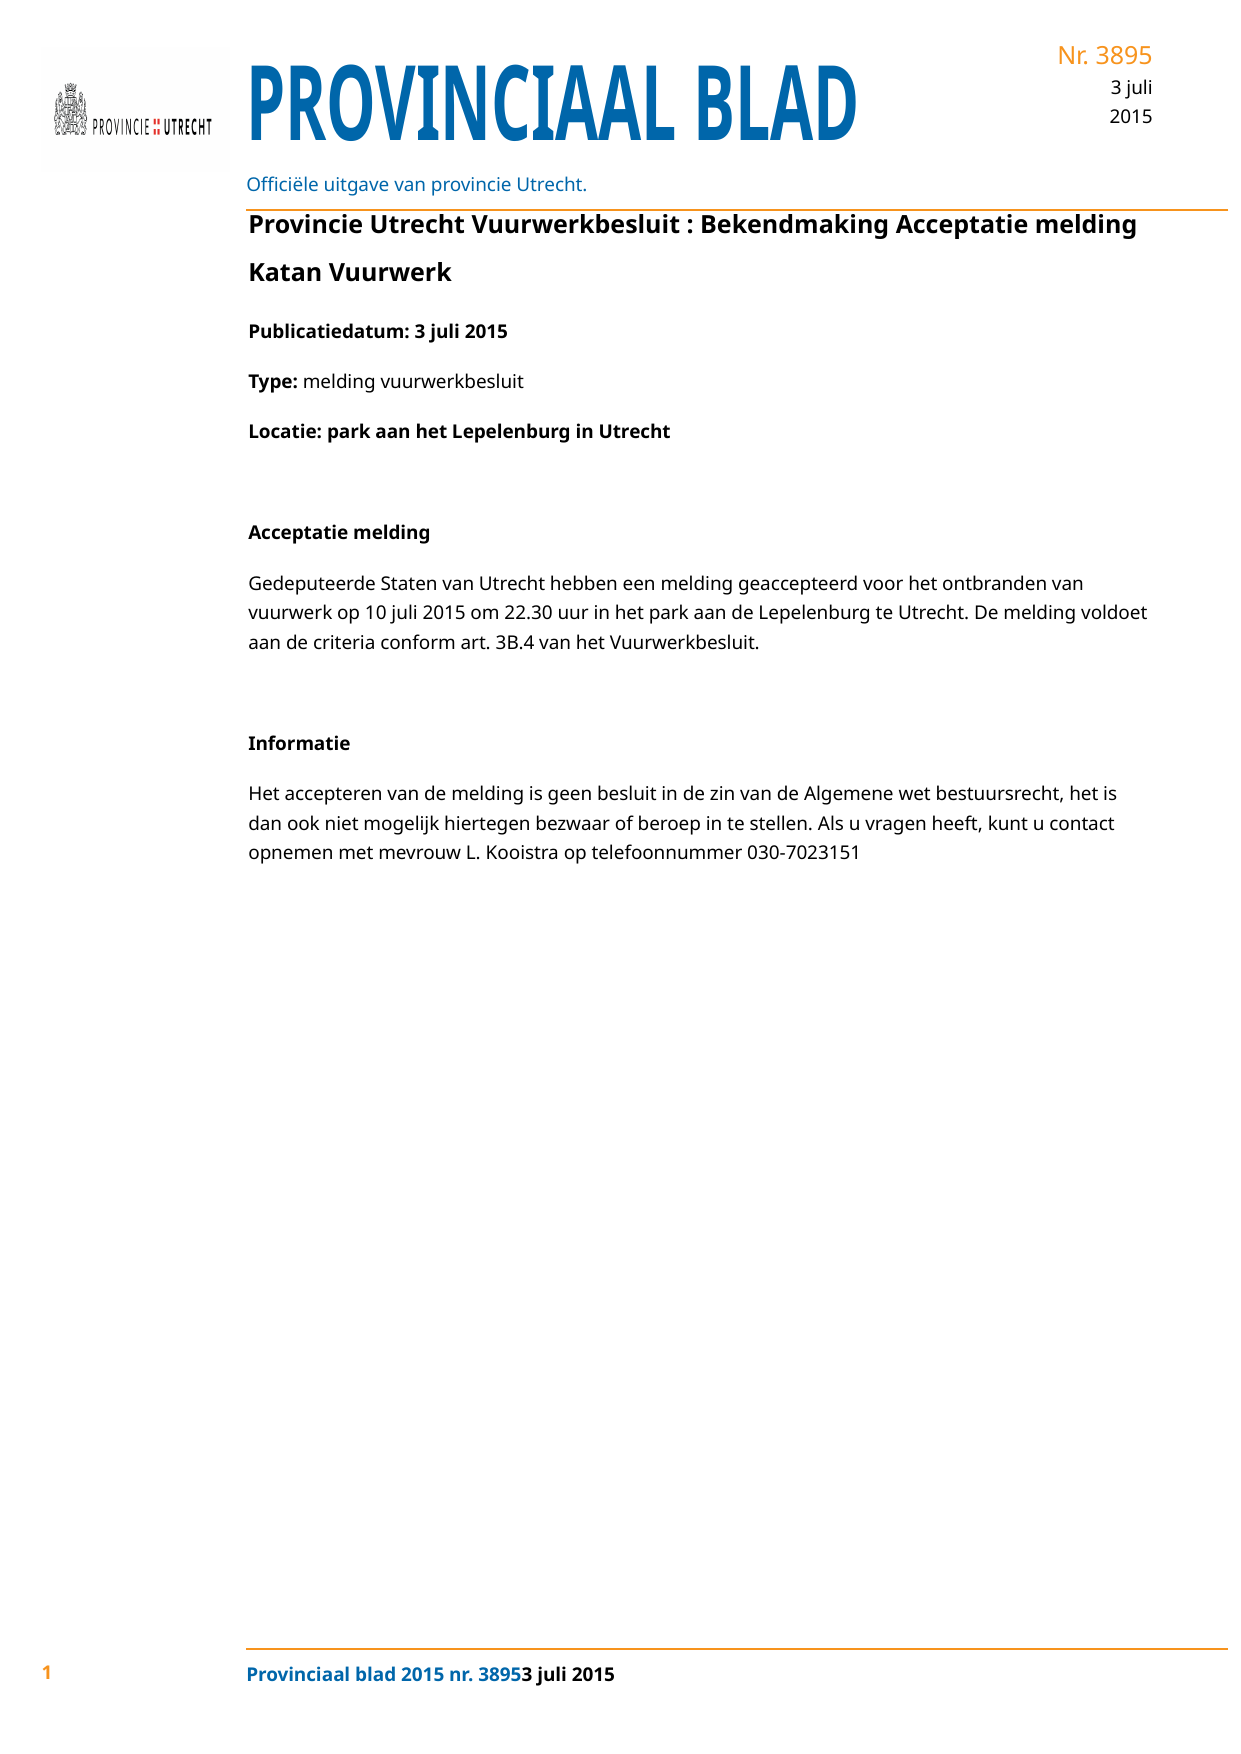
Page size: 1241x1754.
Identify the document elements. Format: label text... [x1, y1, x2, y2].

text Acceptatie melding [248, 519, 1152, 545]
text Het accepteren van de melding is geen besluit in de zin van de Algemene wet bestuursrecht, het is dan ook niet mogelijk hiertegen bezwaar of beroep in te stellen. Als u vragen heeft, kunt u contact opnemen met mevrouw L. Kooistra op telefoonnummer 030-7023151 [248, 780, 1152, 865]
text Publicatiedatum: 3 juli 2015 [248, 318, 1152, 344]
text Informatie [248, 730, 1152, 756]
text Type: melding vuurwerkbesluit [248, 368, 1152, 394]
text Gedeputeerde Staten van Utrecht hebben een melding geaccepteerd voor het ontbranden van vuurwerk op 10 juli 2015 om 22.30 uur in het park aan de Lepelenburg te Utrecht. De melding voldoet aan de criteria conform art. 3B.4 van het Vuurwerkbesluit. [248, 570, 1152, 655]
text Provincie Utrecht Vuurwerkbesluit : Bekendmaking Acceptatie melding Katan Vuurwerk [248, 211, 1152, 288]
picture [41, 47, 231, 172]
text Locatie: park aan het Lepelenburg in Utrecht [248, 419, 1152, 444]
